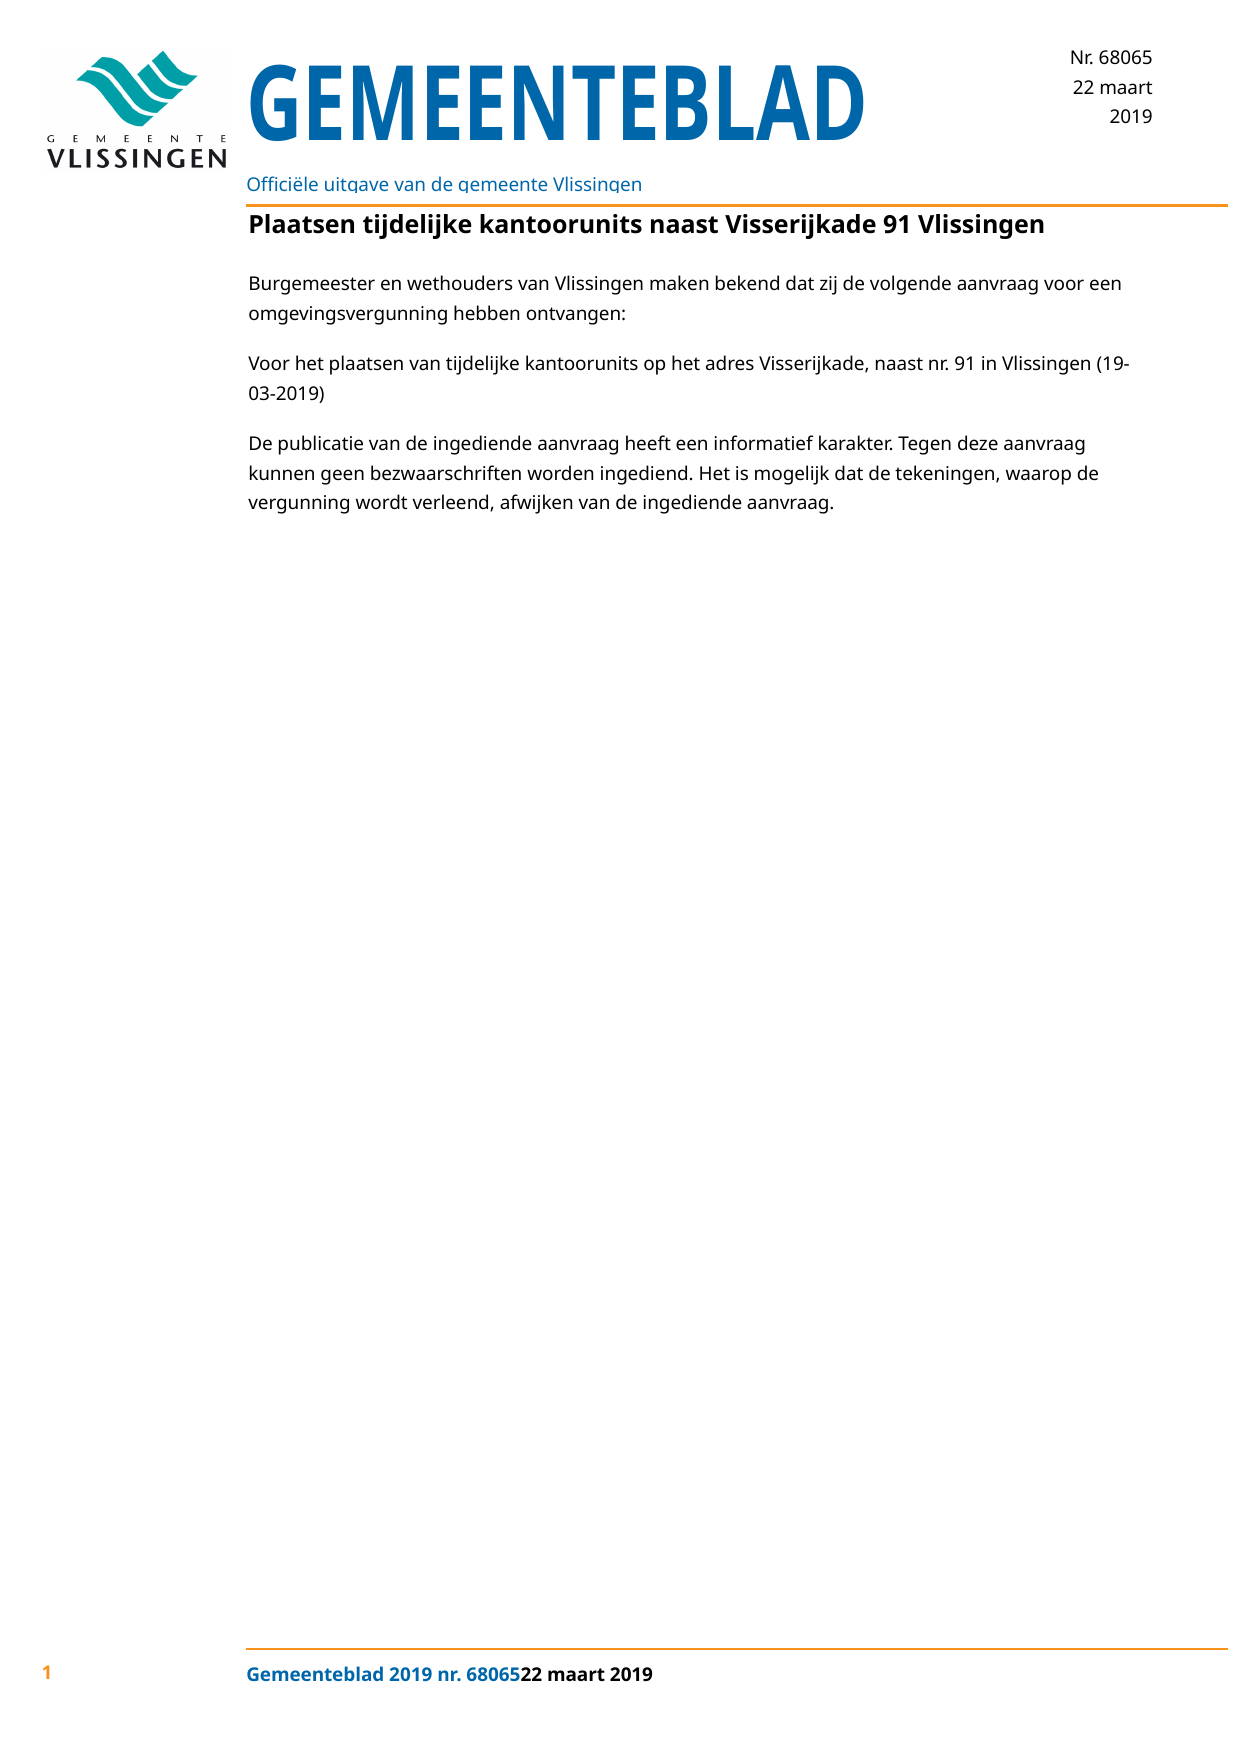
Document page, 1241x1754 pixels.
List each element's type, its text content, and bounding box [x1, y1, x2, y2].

text Voor het plaatsen van tijdelijke kantoorunits op het adres Visserijkade, naast nr. 91 in Vlissingen (19-03-2019) [248, 350, 1152, 406]
text Plaatsen tijdelijke kantoorunits naast Visserijkade 91 Vlissingen [248, 207, 1152, 241]
picture [41, 47, 231, 172]
text De publicatie van de ingediende aanvraag heeft een informatief karakter. Tegen deze aanvraag kunnen geen bezwaarschriften worden ingediend. Het is mogelijk dat de tekeningen, waarop de vergunning wordt verleend, afwijken van de ingediende aanvraag. [248, 430, 1152, 515]
text Burgemeester en wethouders van Vlissingen maken bekend dat zij de volgende aanvraag voor een omgevingsvergunning hebben ontvangen: [248, 270, 1152, 326]
